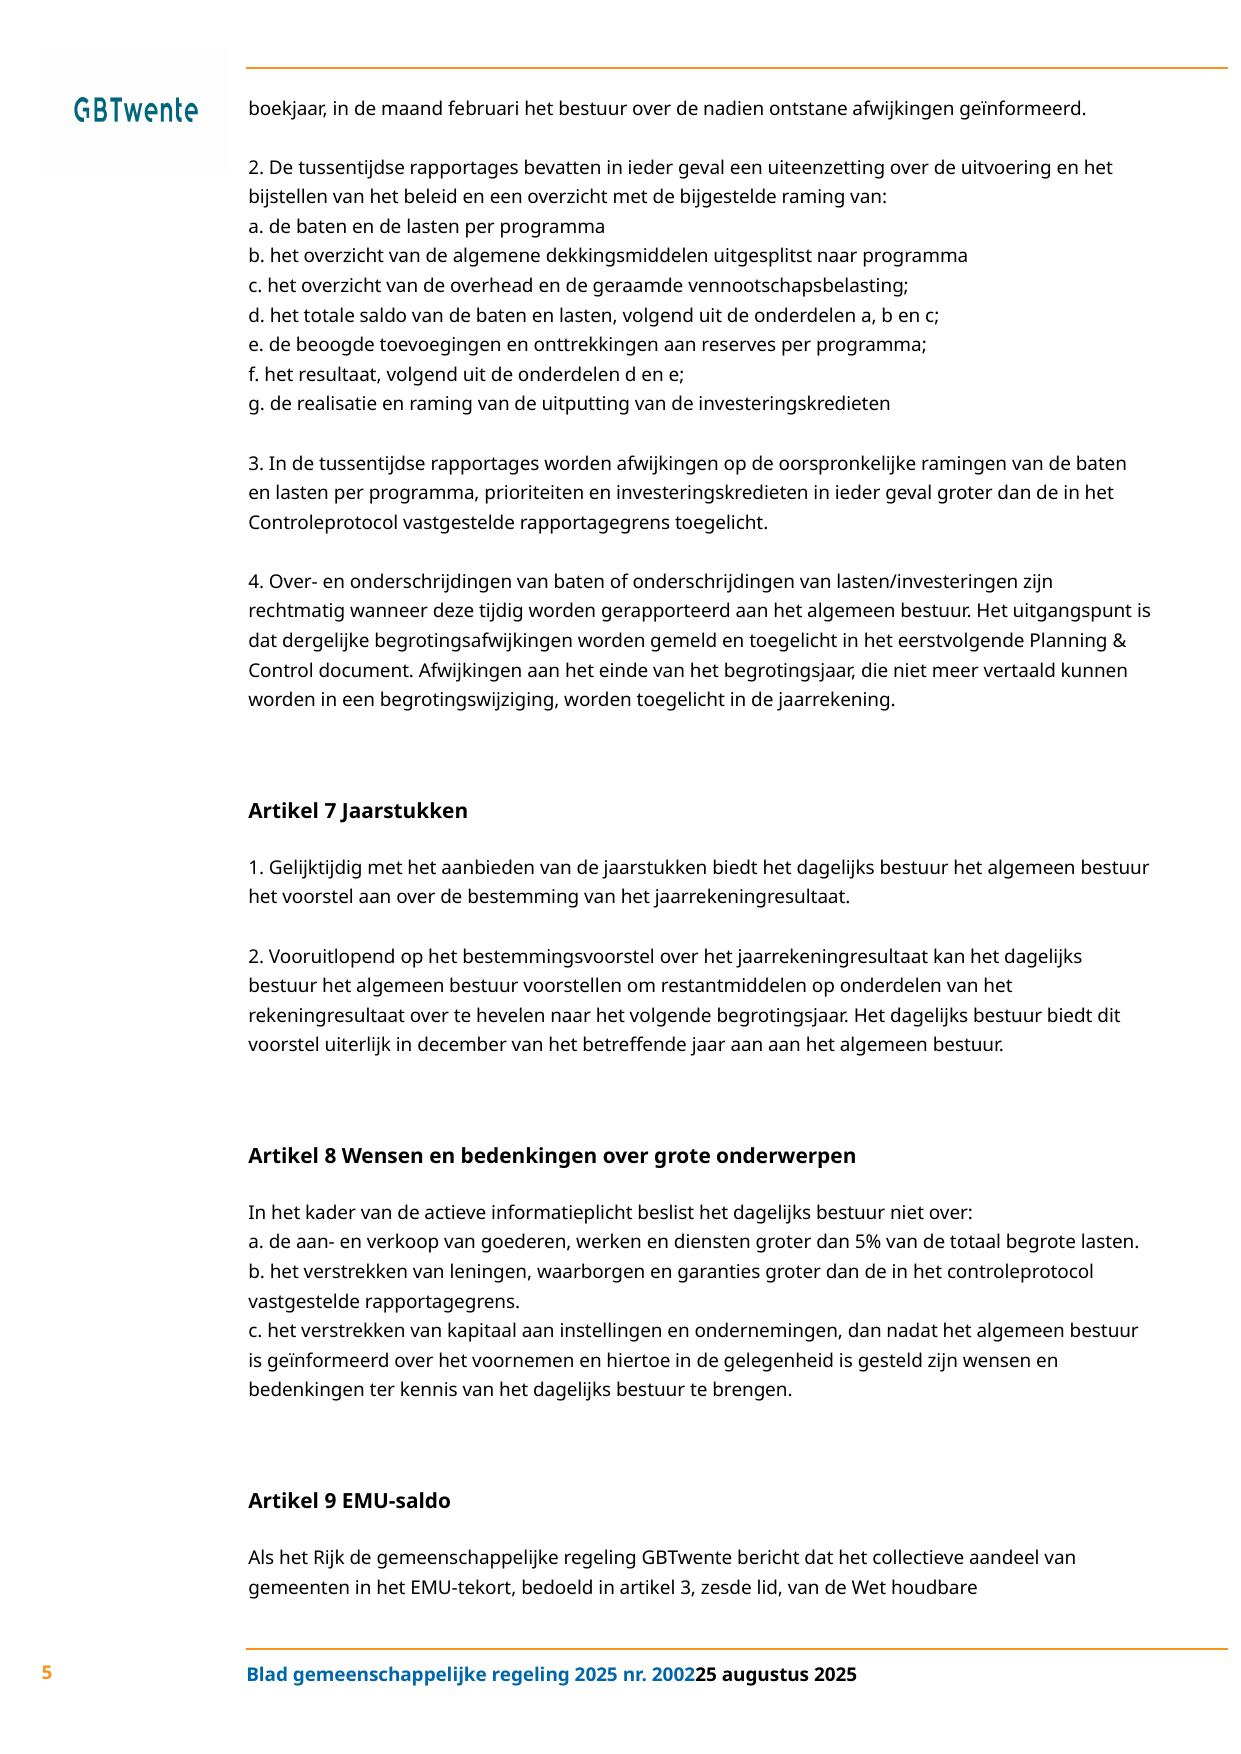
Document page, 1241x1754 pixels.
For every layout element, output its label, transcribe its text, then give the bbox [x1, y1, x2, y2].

text In het kader van de actieve informatieplicht beslist het dagelijks bestuur niet over: [248, 1199, 1152, 1225]
text g. de realisatie en raming van de uitputting van de investeringskredieten [248, 391, 1152, 416]
text 2. De tussentijdse rapportages bevatten in ieder geval een uiteenzetting over de uitvoering en het bijstellen van het beleid en een overzicht met de bijgestelde raming van: [248, 154, 1152, 209]
text c. het verstrekken van kapitaal aan instellingen en ondernemingen, dan nadat het algemeen bestuur is geïnformeerd over het voornemen en hiertoe in de gelegenheid is gesteld zijn wensen en bedenkingen ter kennis van het dagelijks bestuur te brengen. [248, 1317, 1152, 1402]
text d. het totale saldo van de baten en lasten, volgend uit de onderdelen a, b en c; [248, 302, 1152, 328]
text b. het verstrekken van leningen, waarborgen en garanties groter dan de in het controleprotocol vastgestelde rapportagegrens. [248, 1258, 1152, 1314]
text c. het overzicht van de overhead en de geraamde vennootschapsbelasting; [248, 272, 1152, 298]
text 3. In de tussentijdse rapportages worden afwijkingen op de oorspronkelijke ramingen van de baten en lasten per programma, prioriteiten en investeringskredieten in ieder geval groter dan de in het Controleprotocol vastgestelde rapportagegrens toegelicht. [248, 450, 1152, 535]
text a. de aan- en verkoop van goederen, werken en diensten groter dan 5% van de totaal begrote lasten. [248, 1229, 1152, 1254]
text Artikel 8 Wensen en bedenkingen over grote onderwerpen [248, 1141, 1152, 1169]
text Artikel 7 Jaarstukken [248, 796, 1152, 824]
text e. de beoogde toevoegingen en onttrekkingen aan reserves per programma; [248, 331, 1152, 357]
picture [41, 47, 231, 172]
text boekjaar, in de maand februari het bestuur over de nadien ontstane afwijkingen geïnformeerd. [248, 95, 1152, 121]
text 2. Vooruitlopend op het bestemmingsvoorstel over het jaarrekeningresultaat kan het dagelijks bestuur het algemeen bestuur voorstellen om restantmiddelen op onderdelen van het rekeningresultaat over te hevelen naar het volgende begrotingsjaar. Het dagelijks bestuur biedt dit voorstel uiterlijk in december van het betreffende jaar aan aan het algemeen bestuur. [248, 943, 1152, 1057]
text Als het Rijk de gemeenschappelijke regeling GBTwente bericht dat het collectieve aandeel van gemeenten in het EMU-tekort, bedoeld in artikel 3, zesde lid, van de Wet houdbare [248, 1544, 1152, 1599]
text a. de baten en de lasten per programma [248, 213, 1152, 239]
text Artikel 9 EMU-saldo [248, 1486, 1152, 1515]
text b. het overzicht van de algemene dekkingsmiddelen uitgesplitst naar programma [248, 243, 1152, 268]
text 1. Gelijktijdig met het aanbieden van de jaarstukken biedt het dagelijks bestuur het algemeen bestuur het voorstel aan over de bestemming van het jaarrekeningresultaat. [248, 854, 1152, 909]
text f. het resultaat, volgend uit de onderdelen d en e; [248, 361, 1152, 387]
text 4. Over- en onderschrijdingen van baten of onderschrijdingen van lasten/investeringen zijn rechtmatig wanneer deze tijdig worden gerapporteerd aan het algemeen bestuur. Het uitgangspunt is dat dergelijke begrotingsafwijkingen worden gemeld en toegelicht in het eerstvolgende Planning & Control document. Afwijkingen aan het einde van het begrotingsjaar, die niet meer vertaald kunnen worden in een begrotingswijziging, worden toegelicht in de jaarrekening. [248, 568, 1152, 712]
